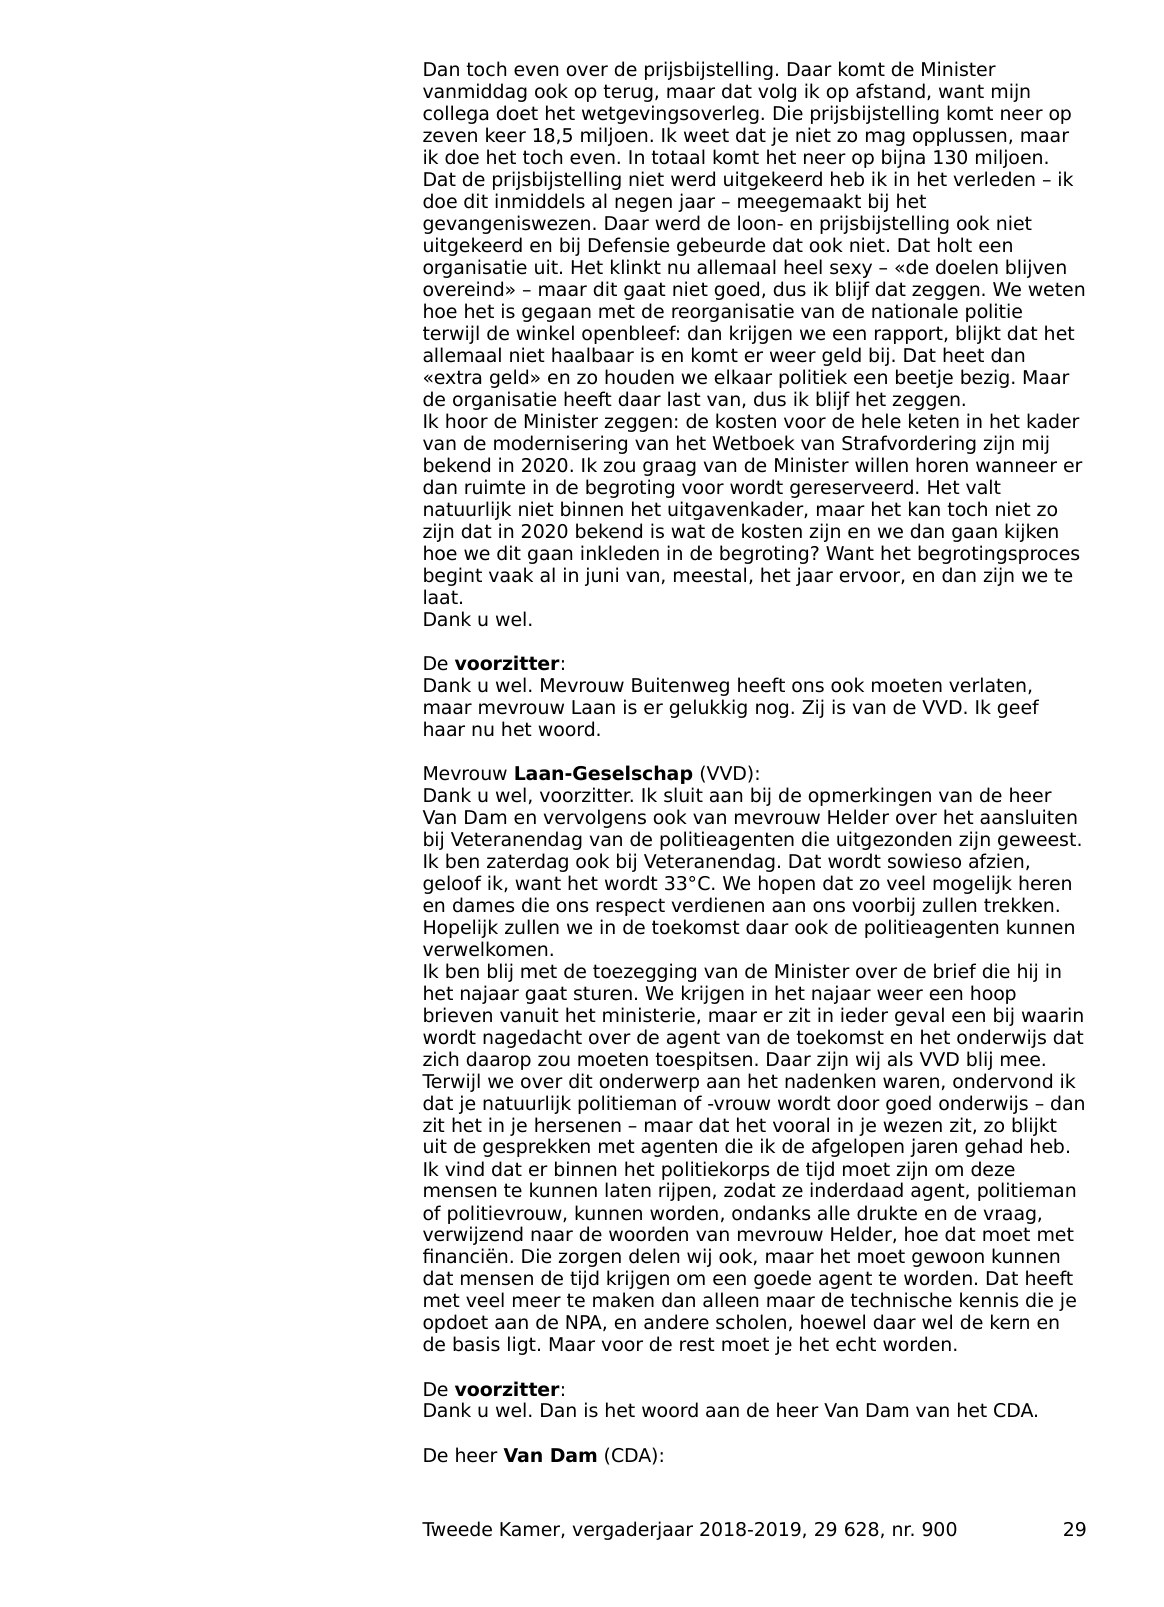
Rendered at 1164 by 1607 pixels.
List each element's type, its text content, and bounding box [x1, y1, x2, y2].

text De heer Van Dam (CDA): [422, 1444, 1087, 1467]
text De voorzitter: [422, 653, 1087, 675]
text De voorzitter: [422, 1378, 1087, 1400]
text Dank u wel. [422, 608, 1087, 631]
text Dank u wel. Mevrouw Buitenweg heeft ons ook moeten verlaten, maar mevrouw Laan is er gelukkig nog. Zij is van de VVD. Ik geef haar nu het woord. [422, 675, 1087, 741]
text Dank u wel. Dan is het woord aan de heer Van Dam van het CDA. [422, 1400, 1087, 1422]
text Dan toch even over de prijsbijstelling. Daar komt de Minister vanmiddag ook op terug, maar dat volg ik op afstand, want mijn collega doet het wetgevingsoverleg. Die prijsbijstelling komt neer op zeven keer 18,5 miljoen. Ik weet dat je niet zo mag opplussen, maar ik doe het toch even. In totaal komt het neer op bijna 130 miljoen. Dat de prijsbijstelling niet werd uitgekeerd heb ik in het verleden – ik doe dit inmiddels al negen jaar – meegemaakt bij het gevangeniswezen. Daar werd de loon- en prijsbijstelling ook niet uitgekeerd en bij Defensie gebeurde dat ook niet. Dat holt een organisatie uit. Het klinkt nu allemaal heel sexy – «de doelen blijven overeind» – maar dit gaat niet goed, dus ik blijf dat zeggen. We weten hoe het is gegaan met de reorganisatie van de nationale politie terwijl de winkel openbleef: dan krijgen we een rapport, blijkt dat het allemaal niet haalbaar is en komt er weer geld bij. Dat heet dan «extra geld» en zo houden we elkaar politiek een beetje bezig. Maar de organisatie heeft daar last van, dus ik blijf het zeggen. [422, 59, 1087, 411]
text Mevrouw Laan-Geselschap (VVD): [422, 763, 1087, 785]
text Ik hoor de Minister zeggen: de kosten voor de hele keten in het kader van de modernisering van het Wetboek van Strafvordering zijn mij bekend in 2020. Ik zou graag van de Minister willen horen wanneer er dan ruimte in de begroting voor wordt gereserveerd. Het valt natuurlijk niet binnen het uitgavenkader, maar het kan toch niet zo zijn dat in 2020 bekend is wat de kosten zijn en we dan gaan kijken hoe we dit gaan inkleden in de begroting? Want het begrotingsproces begint vaak al in juni van, meestal, het jaar ervoor, en dan zijn we te laat. [422, 411, 1087, 608]
text Dank u wel, voorzitter. Ik sluit aan bij de opmerkingen van de heer Van Dam en vervolgens ook van mevrouw Helder over het aansluiten bij Veteranendag van de politieagenten die uitgezonden zijn geweest. Ik ben zaterdag ook bij Veteranendag. Dat wordt sowieso afzien, geloof ik, want het wordt 33°C. We hopen dat zo veel mogelijk heren en dames die ons respect verdienen aan ons voorbij zullen trekken. Hopelijk zullen we in de toekomst daar ook de politieagenten kunnen verwelkomen. [422, 785, 1087, 961]
text Ik ben blij met de toezegging van de Minister over de brief die hij in het najaar gaat sturen. We krijgen in het najaar weer een hoop brieven vanuit het ministerie, maar er zit in ieder geval een bij waarin wordt nagedacht over de agent van de toekomst en het onderwijs dat zich daarop zou moeten toespitsen. Daar zijn wij als VVD blij mee. Terwijl we over dit onderwerp aan het nadenken waren, ondervond ik dat je natuurlijk politieman of -vrouw wordt door goed onderwijs – dan zit het in je hersenen – maar dat het vooral in je wezen zit, zo blijkt uit de gesprekken met agenten die ik de afgelopen jaren gehad heb. Ik vind dat er binnen het politiekorps de tijd moet zijn om deze mensen te kunnen laten rijpen, zodat ze inderdaad agent, politieman of politievrouw, kunnen worden, ondanks alle drukte en de vraag, verwijzend naar de woorden van mevrouw Helder, hoe dat moet met financiën. Die zorgen delen wij ook, maar het moet gewoon kunnen dat mensen de tijd krijgen om een goede agent te worden. Dat heeft met veel meer te maken dan alleen maar de technische kennis die je opdoet aan de NPA, en andere scholen, hoewel daar wel de kern en de basis ligt. Maar voor de rest moet je het echt worden. [422, 961, 1087, 1356]
